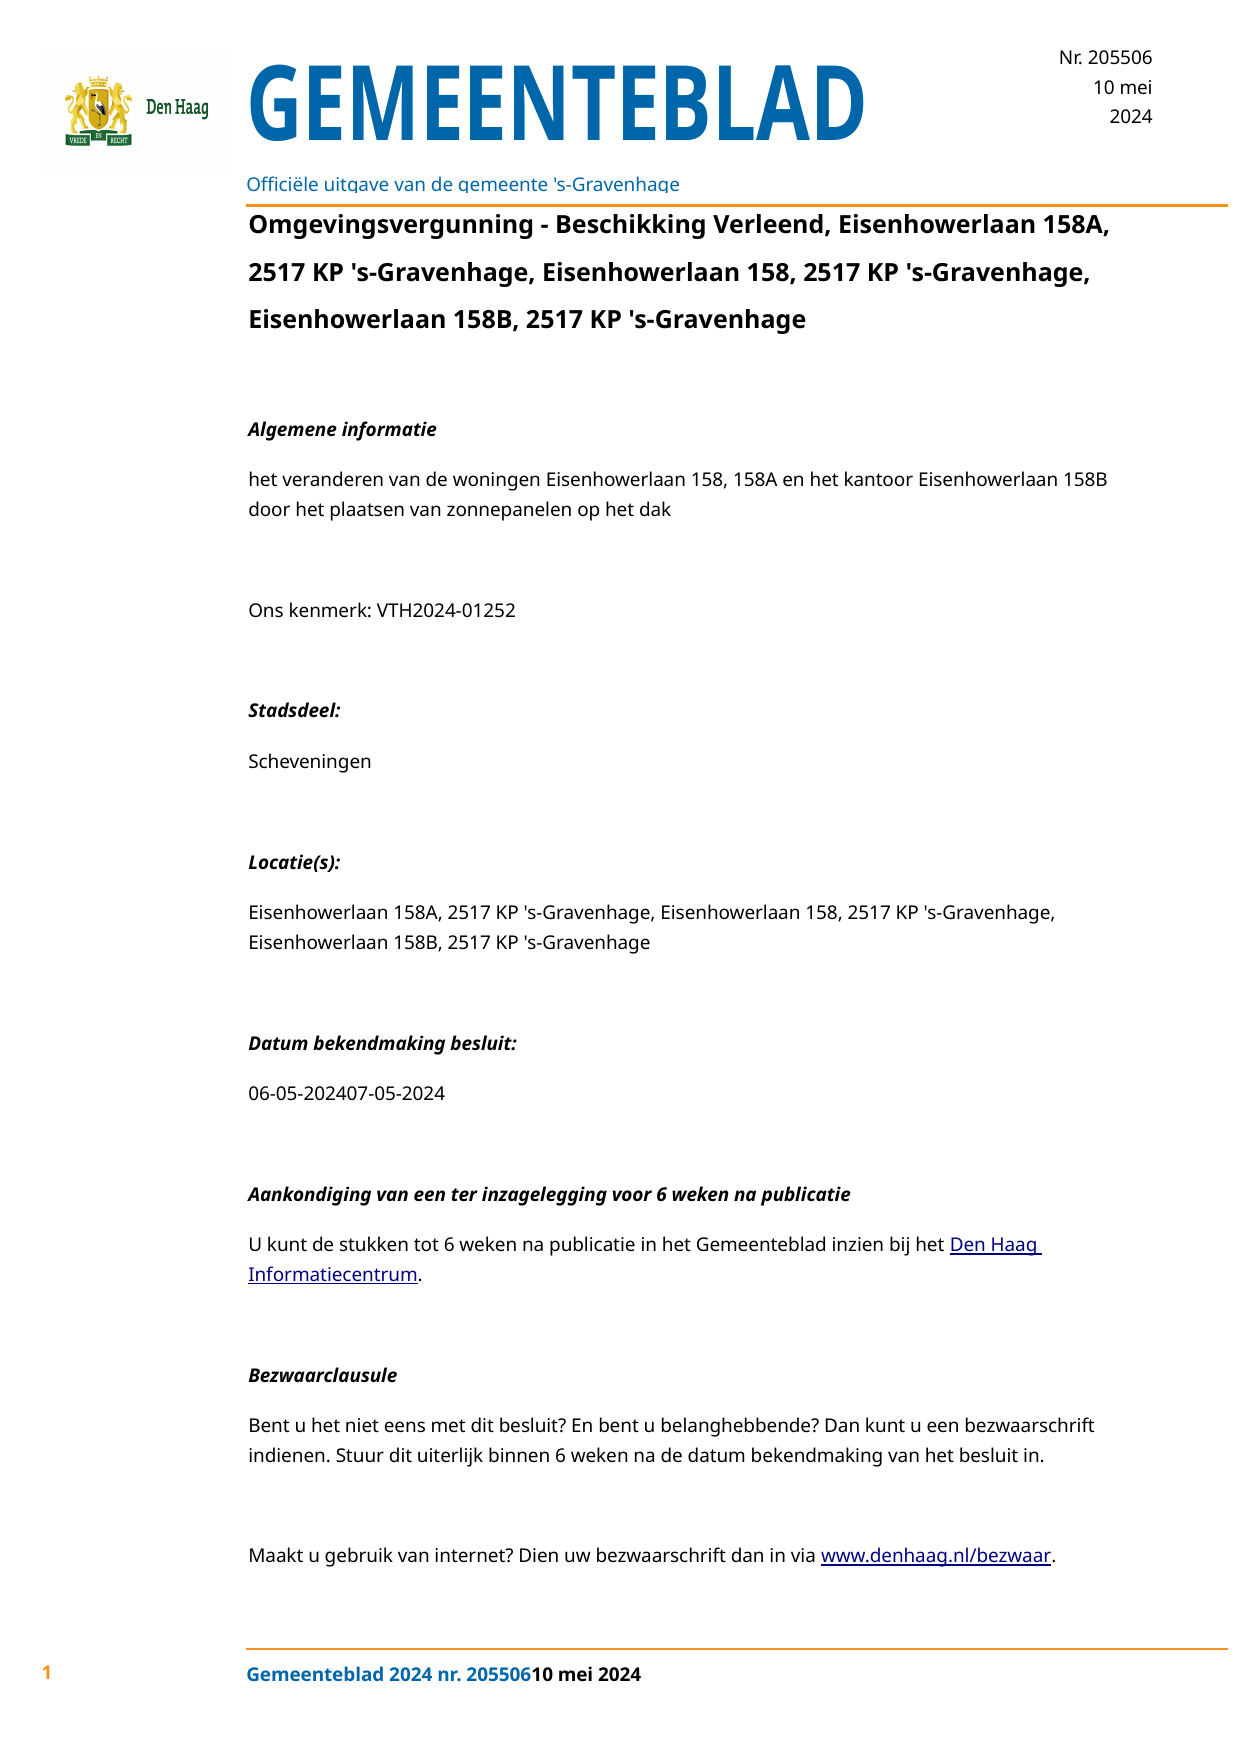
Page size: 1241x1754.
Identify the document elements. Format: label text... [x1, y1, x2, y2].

text Stadsdeel: [248, 698, 1152, 723]
picture [41, 47, 231, 172]
text Bent u het niet eens met dit besluit? En bent u belanghebbende? Dan kunt u een bezwaarschrift indienen. Stuur dit uiterlijk binnen 6 weken na de datum bekendmaking van het besluit in. [248, 1412, 1152, 1467]
text Algemene informatie [248, 416, 1152, 442]
text U kunt de stukken tot 6 weken na publicatie in het Gemeenteblad inzien bij het Den Haag Informatiecentrum. [248, 1231, 1152, 1287]
text Bezwaarclausule [248, 1362, 1152, 1387]
text Omgevingsvergunning - Beschikking Verleend, Eisenhowerlaan 158A, 2517 KP 's-Gravenhage, Eisenhowerlaan 158, 2517 KP 's-Gravenhage, Eisenhowerlaan 158B, 2517 KP 's-Gravenhage [248, 207, 1152, 336]
text Eisenhowerlaan 158A, 2517 KP 's-Gravenhage, Eisenhowerlaan 158, 2517 KP 's-Gravenhage, Eisenhowerlaan 158B, 2517 KP 's-Gravenhage [248, 899, 1152, 954]
text Ons kenmerk: VTH2024-01252 [248, 597, 1152, 622]
text 06-05-202407-05-2024 [248, 1080, 1152, 1106]
text Locatie(s): [248, 849, 1152, 874]
text Datum bekendmaking besluit: [248, 1030, 1152, 1055]
text Maakt u gebruik van internet? Dien uw bezwaarschrift dan in via www.denhaag.nl/bezwaar. [248, 1543, 1152, 1568]
text Aankondiging van een ter inzagelegging voor 6 weken na publicatie [248, 1181, 1152, 1207]
text het veranderen van de woningen Eisenhowerlaan 158, 158A en het kantoor Eisenhowerlaan 158B door het plaatsen van zonnepanelen op het dak [248, 466, 1152, 522]
text Scheveningen [248, 748, 1152, 774]
